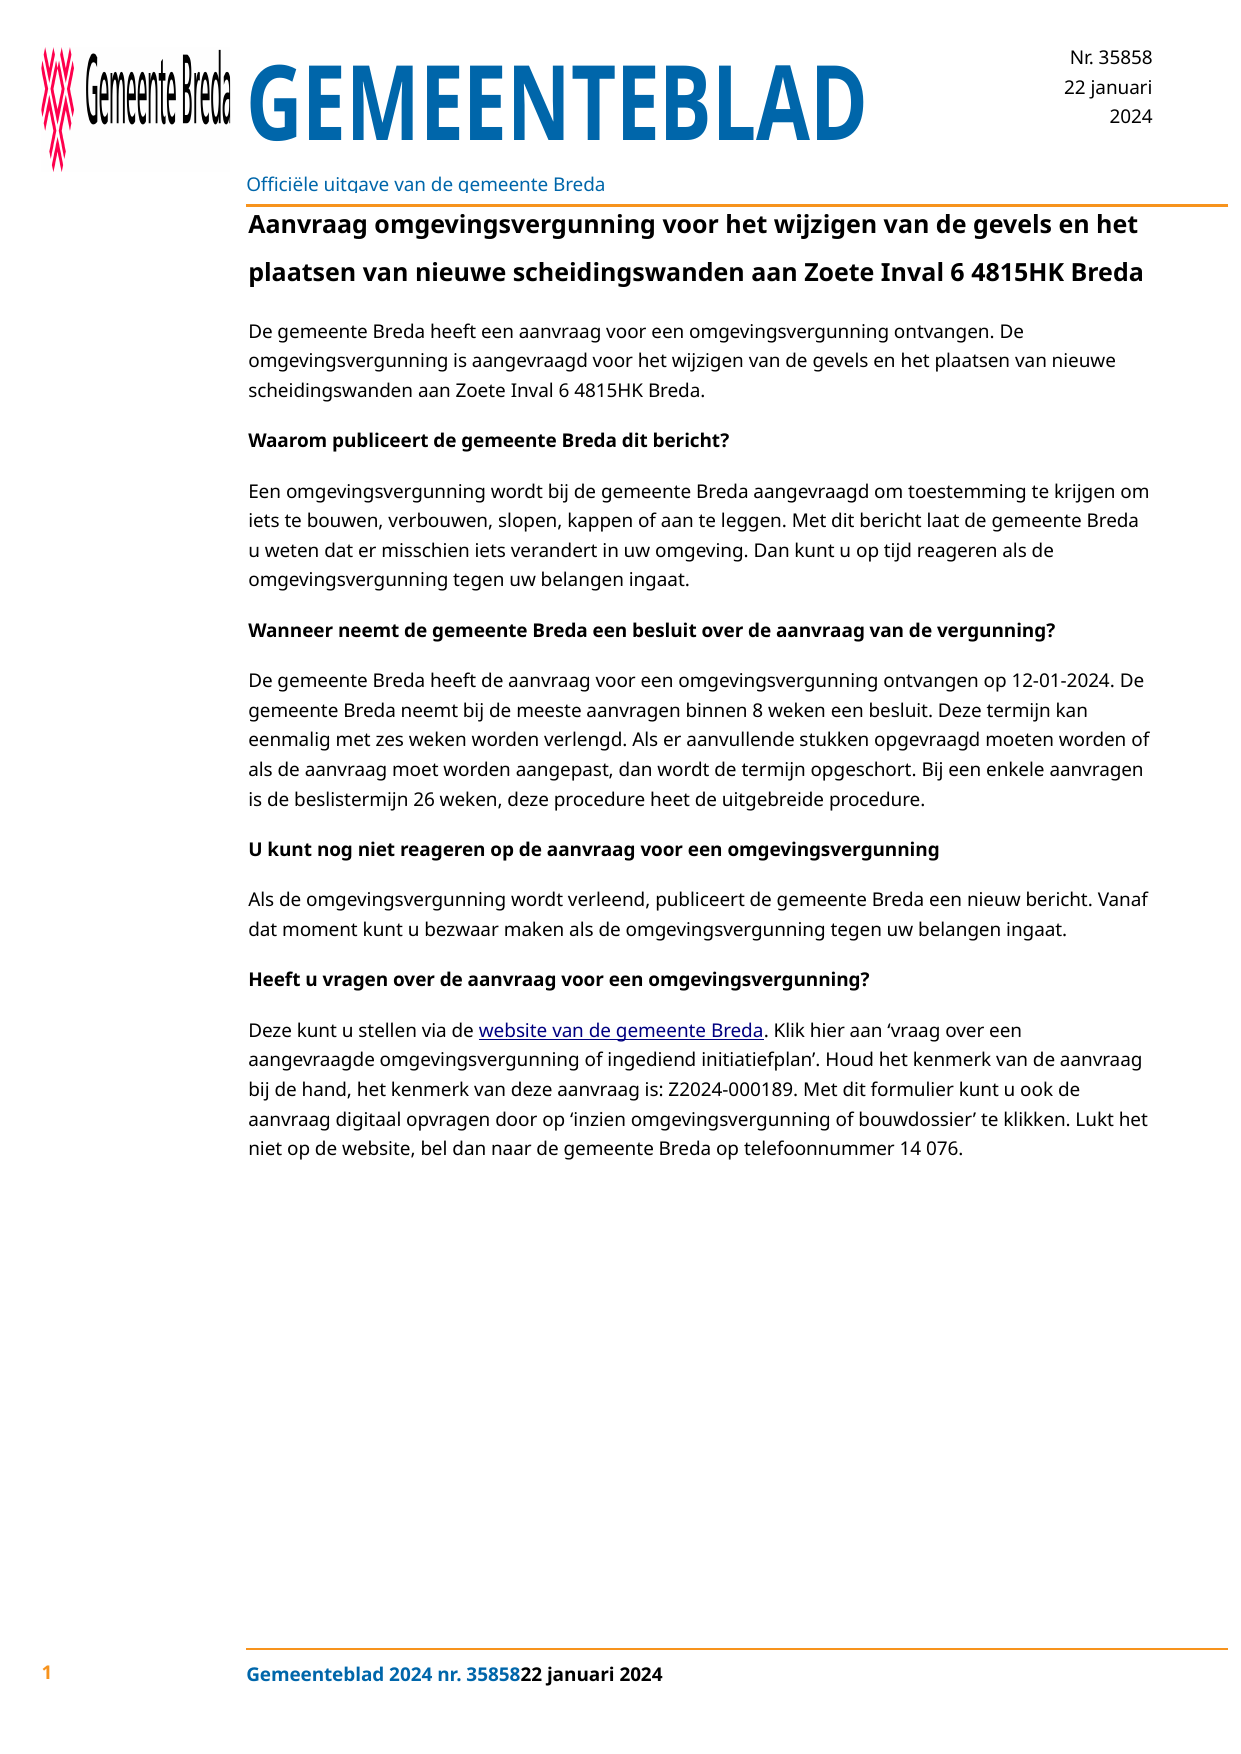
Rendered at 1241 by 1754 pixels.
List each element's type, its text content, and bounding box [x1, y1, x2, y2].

text De gemeente Breda heeft een aanvraag voor een omgevingsvergunning ontvangen. De omgevingsvergunning is aangevraagd voor het wijzigen van de gevels en het plaatsen van nieuwe scheidingswanden aan Zoete Inval 6 4815HK Breda. [248, 318, 1152, 403]
text U kunt nog niet reageren op de aanvraag voor een omgevingsvergunning [248, 836, 1152, 862]
picture [41, 47, 231, 172]
text Wanneer neemt de gemeente Breda een besluit over de aanvraag van de vergunning? [248, 617, 1152, 643]
text De gemeente Breda heeft de aanvraag voor een omgevingsvergunning ontvangen op 12-01-2024. De gemeente Breda neemt bij de meeste aanvragen binnen 8 weken een besluit. Deze termijn kan eenmalig met zes weken worden verlengd. Als er aanvullende stukken opgevraagd moeten worden of als de aanvraag moet worden aangepast, dan wordt de termijn opgeschort. Bij een enkele aanvragen is de beslistermijn 26 weken, deze procedure heet de uitgebreide procedure. [248, 667, 1152, 812]
text Deze kunt u stellen via de website van de gemeente Breda. Klik hier aan ‘vraag over een aangevraagde omgevingsvergunning of ingediend initiatiefplan’. Houd het kenmerk van de aanvraag bij de hand, het kenmerk van deze aanvraag is: Z2024-000189. Met dit formulier kunt u ook de aanvraag digitaal opvragen door op ‘inzien omgevingsvergunning of bouwdossier’ te klikken. Lukt het niet op de website, bel dan naar de gemeente Breda op telefoonnummer 14 076. [248, 1017, 1152, 1161]
text Als de omgevingsvergunning wordt verleend, publiceert de gemeente Breda een nieuw bericht. Vanaf dat moment kunt u bezwaar maken als de omgevingsvergunning tegen uw belangen ingaat. [248, 887, 1152, 942]
text Aanvraag omgevingsvergunning voor het wijzigen van de gevels en het plaatsen van nieuwe scheidingswanden aan Zoete Inval 6 4815HK Breda [248, 207, 1152, 288]
text Heeft u vragen over de aanvraag voor een omgevingsvergunning? [248, 967, 1152, 992]
text Een omgevingsvergunning wordt bij de gemeente Breda aangevraagd om toestemming te krijgen om iets te bouwen, verbouwen, slopen, kappen of aan te leggen. Met dit bericht laat de gemeente Breda u weten dat er misschien iets verandert in uw omgeving. Dan kunt u op tijd reageren als de omgevingsvergunning tegen uw belangen ingaat. [248, 478, 1152, 592]
text Waarom publiceert de gemeente Breda dit bericht? [248, 427, 1152, 453]
